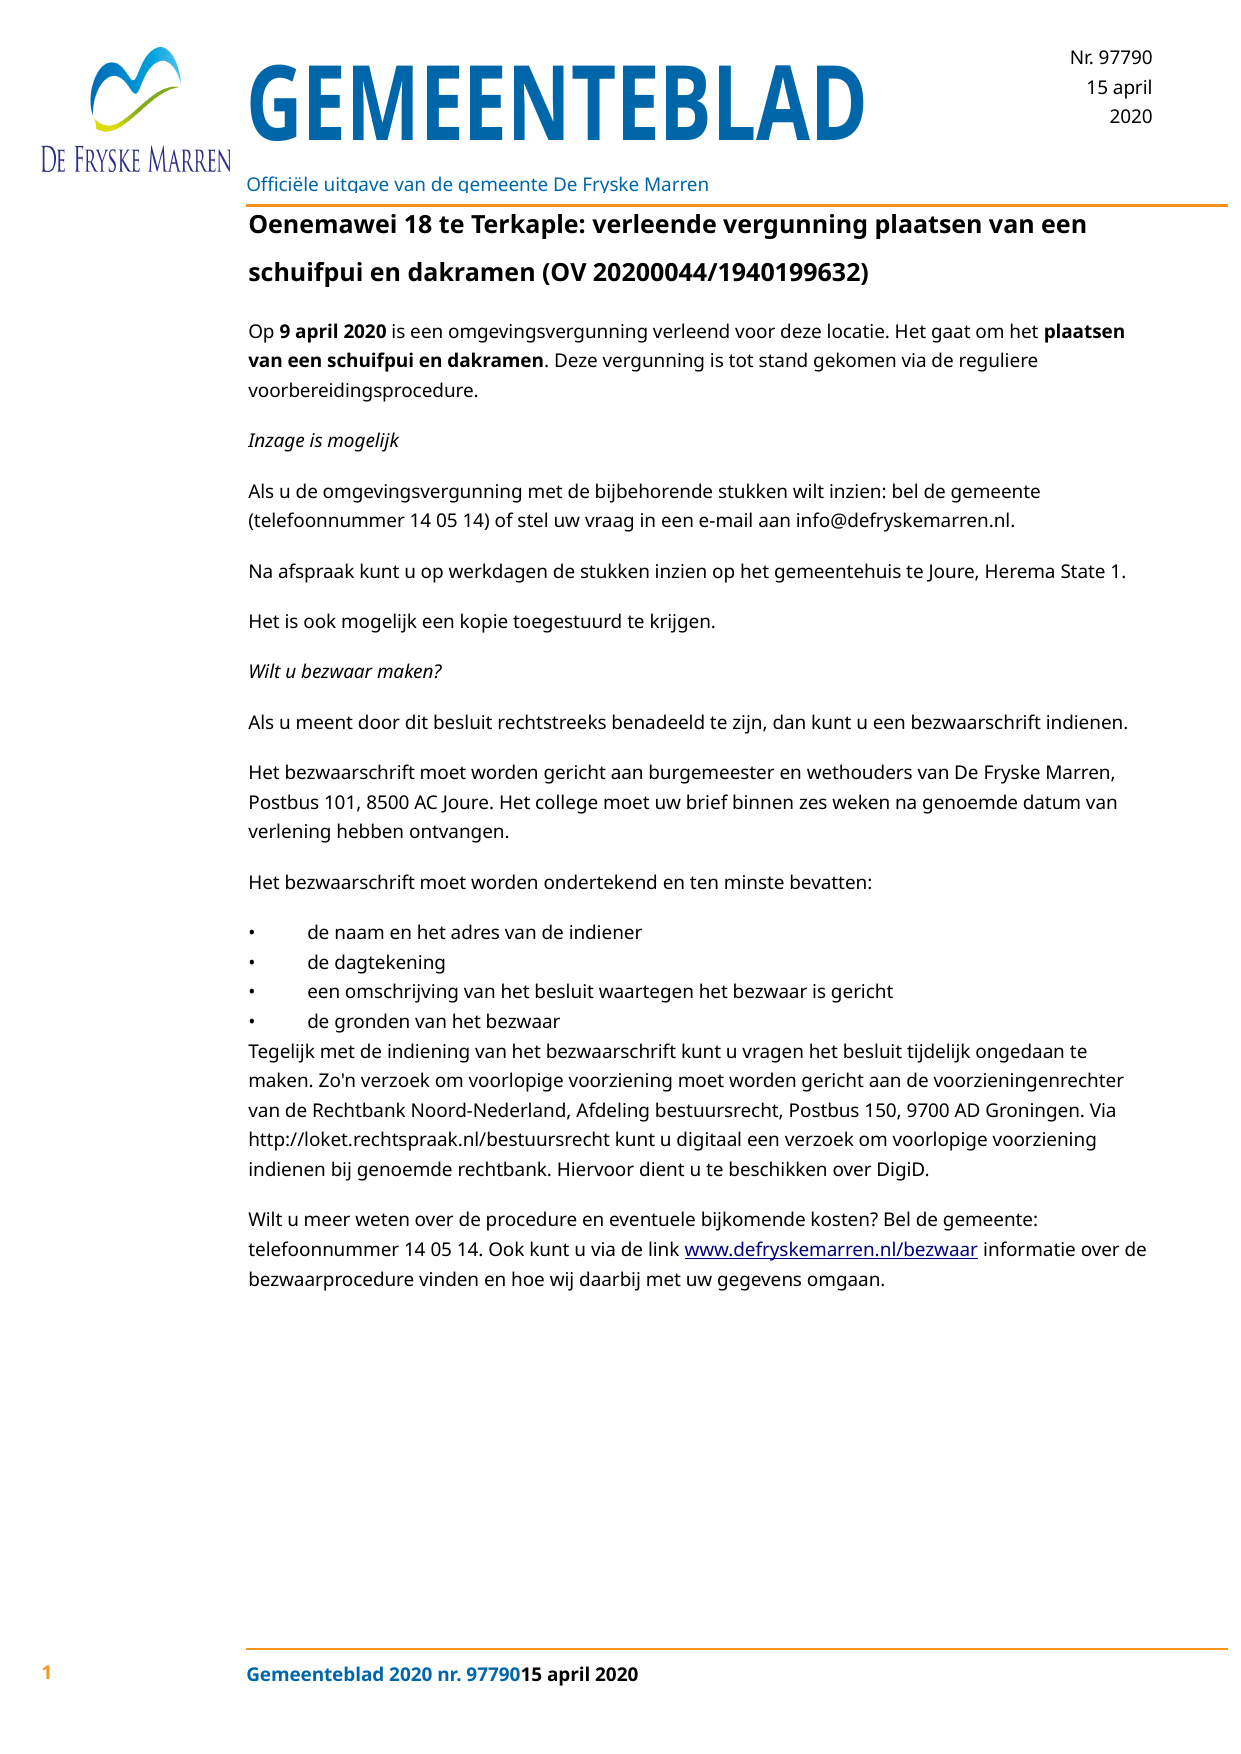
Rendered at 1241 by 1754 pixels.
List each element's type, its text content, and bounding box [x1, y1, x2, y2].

list een omschrijving van het besluit waartegen het bezwaar is gericht [248, 979, 1152, 1004]
text Wilt u meer weten over de procedure en eventuele bijkomende kosten? Bel de gemeente: telefoonnummer 14 05 14. Ook kunt u via de link www.defryskemarren.nl/bezwaar informatie over de bezwaarprocedure vinden en hoe wij daarbij met uw gegevens omgaan. [248, 1207, 1152, 1292]
text Oenemawei 18 te Terkaple: verleende vergunning plaatsen van een schuifpui en dakramen (OV 20200044/1940199632) [248, 207, 1152, 288]
picture [41, 47, 231, 172]
text Het is ook mogelijk een kopie toegestuurd te krijgen. [248, 608, 1152, 634]
list de dagtekening [248, 949, 1152, 975]
text Het bezwaarschrift moet worden ondertekend en ten minste bevatten: [248, 869, 1152, 895]
text Als u de omgevingsvergunning met de bijbehorende stukken wilt inzien: bel de gemeente (telefoonnummer 14 05 14) of stel uw vraag in een e-mail aan info@defryskemarren.nl. [248, 478, 1152, 533]
list de gronden van het bezwaar [248, 1008, 1152, 1034]
text Na afspraak kunt u op werkdagen de stukken inzien op het gemeentehuis te Joure, Herema State 1. [248, 558, 1152, 584]
text Wilt u bezwaar maken? [248, 659, 1152, 684]
text Tegelijk met de indiening van het bezwaarschrift kunt u vragen het besluit tijdelijk ongedaan te maken. Zo'n verzoek om voorlopige voorziening moet worden gericht aan de voorzieningenrechter van de Rechtbank Noord-Nederland, Afdeling bestuursrecht, Postbus 150, 9700 AD Groningen. Via http://loket.rechtspraak.nl/bestuursrecht kunt u digitaal een verzoek om voorlopige voorziening indienen bij genoemde rechtbank. Hiervoor dient u te beschikken over DigiD. [248, 1038, 1152, 1182]
list de naam en het adres van de indiener [248, 919, 1152, 945]
text Op 9 april 2020 is een omgevingsvergunning verleend voor deze locatie. Het gaat om het plaatsen van een schuifpui en dakramen. Deze vergunning is tot stand gekomen via de reguliere voorbereidingsprocedure. [248, 318, 1152, 403]
text Het bezwaarschrift moet worden gericht aan burgemeester en wethouders van De Fryske Marren, Postbus 101, 8500 AC Joure. Het college moet uw brief binnen zes weken na genoemde datum van verlening hebben ontvangen. [248, 759, 1152, 844]
text Inzage is mogelijk [248, 427, 1152, 453]
text Als u meent door dit besluit rechtstreeks benadeeld te zijn, dan kunt u een bezwaarschrift indienen. [248, 709, 1152, 735]
